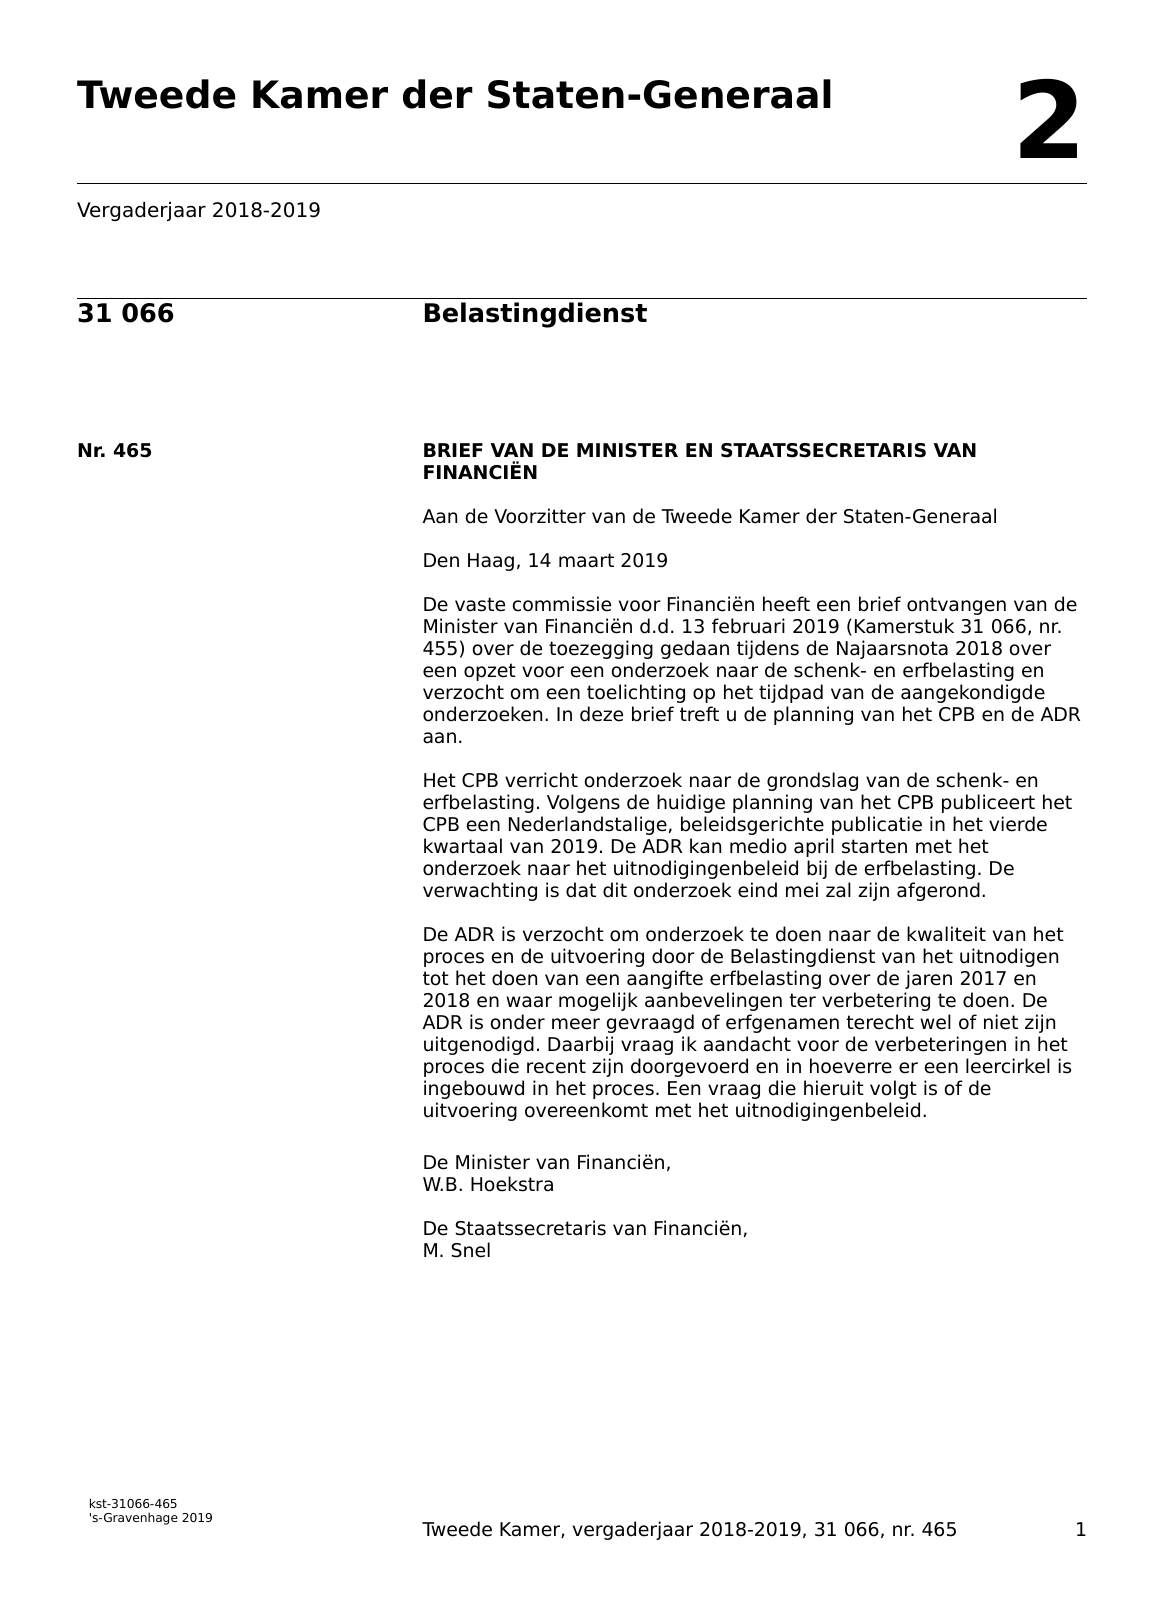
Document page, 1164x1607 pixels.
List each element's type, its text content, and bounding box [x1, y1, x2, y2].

text Aan de Voorzitter van de Tweede Kamer der Staten-Generaal [422, 506, 1087, 528]
table_cell Vergaderjaar 2018-2019 [77, 184, 1087, 298]
text 's-Gravenhage 2019 [88, 1511, 323, 1525]
table_header Tweede Kamer der Staten-Generaal [77, 59, 886, 183]
text kst-31066-465 [88, 1497, 323, 1511]
text Het CPB verricht onderzoek naar de grondslag van de schenk- en erfbelasting. Volgens de huidige planning van het CPB publiceert het CPB een Nederlandstalige, beleidsgerichte publicatie in het vierde kwartaal van 2019. De ADR kan medio april starten met het onderzoek naar het uitnodigingenbeleid bij de erfbelasting. De verwachting is dat dit onderzoek eind mei zal zijn afgerond. [422, 770, 1087, 902]
subtitle 31 066 Belastingdienst [77, 299, 1087, 329]
text De Staatssecretaris van Financiën, M. Snel [422, 1218, 1087, 1262]
table_header 2 [886, 59, 1087, 183]
text De ADR is verzocht om onderzoek te doen naar de kwaliteit van het proces en de uitvoering door de Belastingdienst van het uitnodigen tot het doen van een aangifte erfbelasting over de jaren 2017 en 2018 en waar mogelijk aanbevelingen ter verbetering te doen. De ADR is onder meer gevraagd of erfgenamen terecht wel of niet zijn uitgenodigd. Daarbij vraag ik aandacht voor de verbeteringen in het proces die recent zijn doorgevoerd en in hoeverre er een leercirkel is ingebouwd in het proces. Een vraag die hieruit volgt is of de uitvoering overeenkomt met het uitnodigingenbeleid. [422, 924, 1087, 1122]
subtitle Nr. 465 BRIEF VAN DE MINISTER EN STAATSSECRETARIS VAN FINANCIËN [77, 440, 1087, 484]
text Den Haag, 14 maart 2019 [422, 550, 1087, 572]
text De Minister van Financiën, W.B. Hoekstra [422, 1152, 1087, 1196]
text De vaste commissie voor Financiën heeft een brief ontvangen van de Minister van Financiën d.d. 13 februari 2019 (Kamerstuk 31 066, nr. 455) over de toezegging gedaan tijdens de Najaarsnota 2018 over een opzet voor een onderzoek naar de schenk- en erfbelasting en verzocht om een toelichting op het tijdpad van de aangekondigde onderzoeken. In deze brief treft u de planning van het CPB en de ADR aan. [422, 594, 1087, 748]
